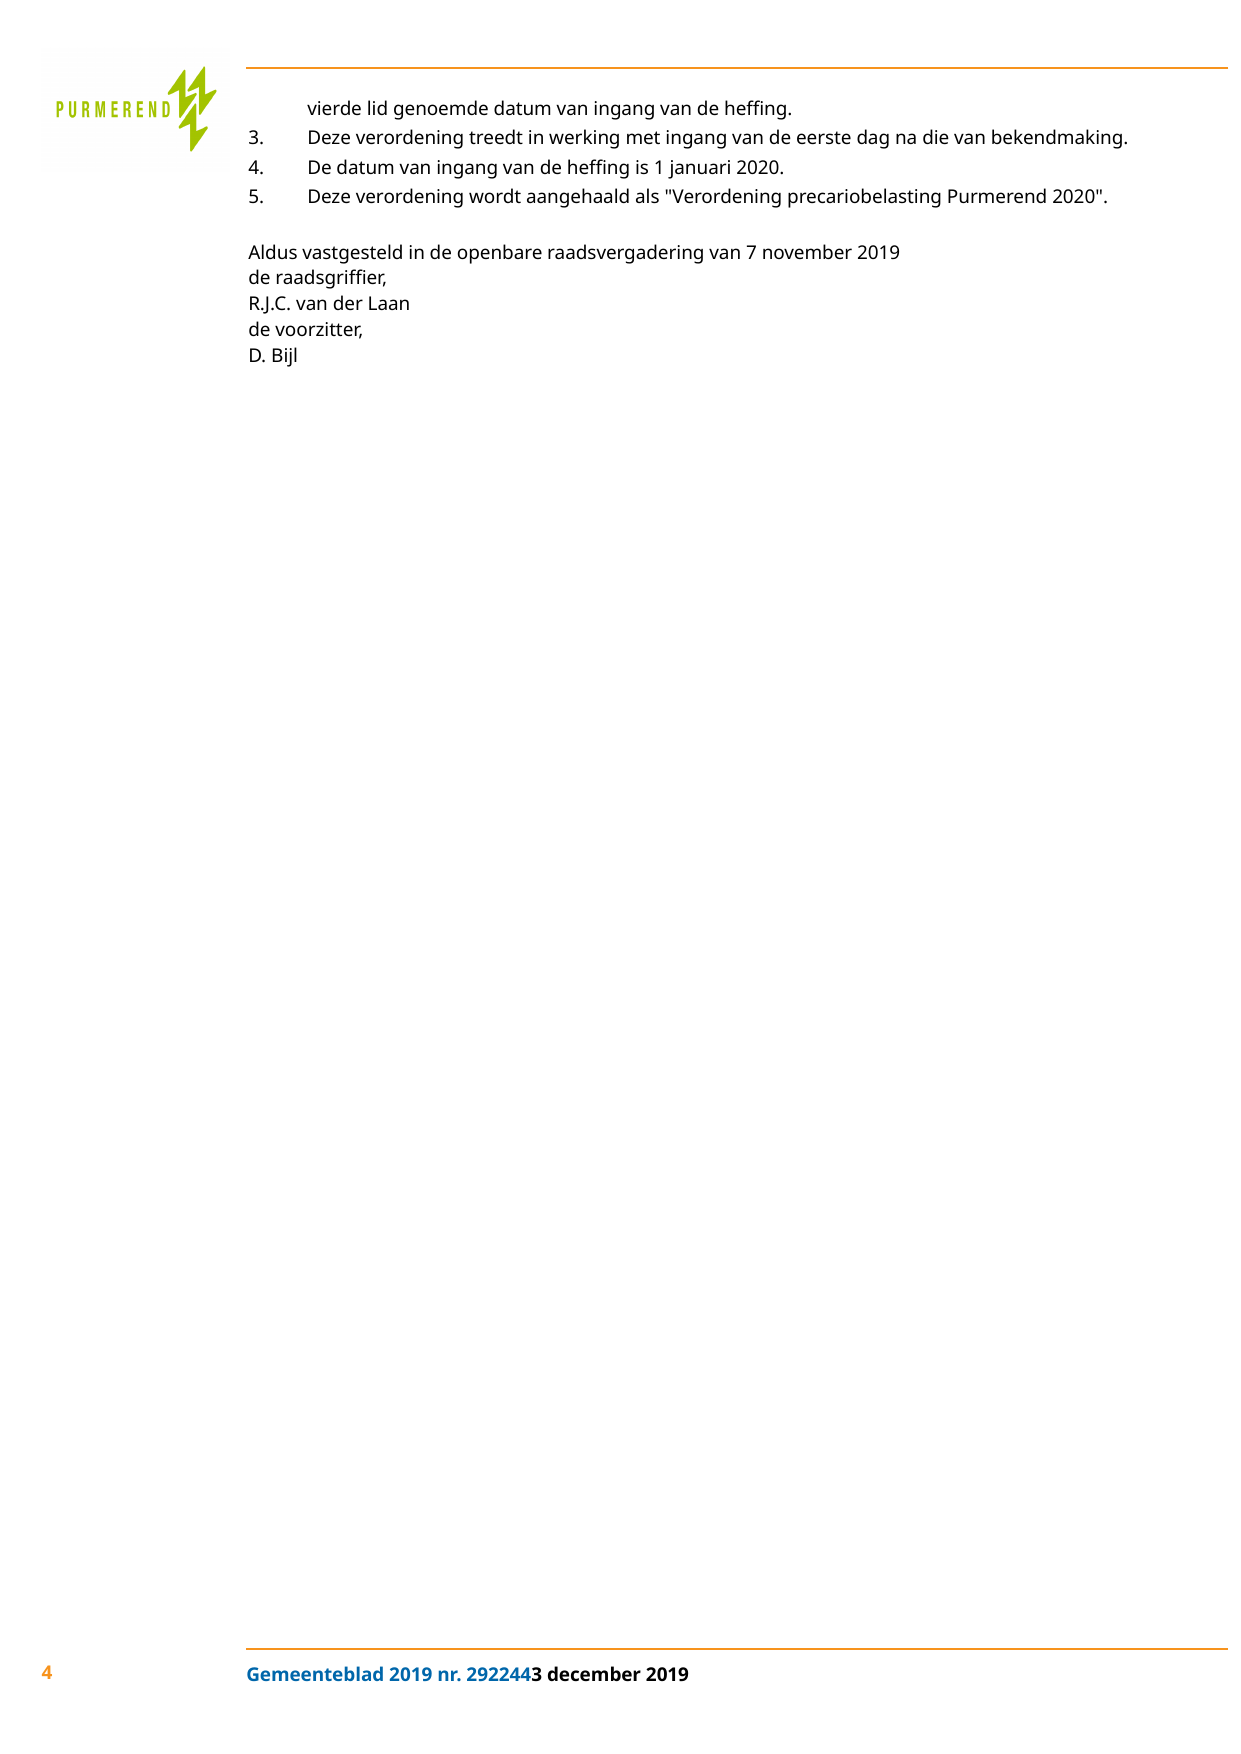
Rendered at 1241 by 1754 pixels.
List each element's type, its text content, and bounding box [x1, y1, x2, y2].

list Deze verordening treedt in werking met ingang van de eerste dag na die van bekendmaking. [248, 124, 1152, 150]
list De datum van ingang van de heffing is 1 januari 2020. [248, 154, 1152, 180]
list vierde lid genoemde datum van ingang van de heffing. [248, 95, 1152, 121]
list Deze verordening wordt aangehaald als "Verordening precariobelasting Purmerend 2020". [248, 183, 1152, 209]
picture [41, 47, 231, 172]
text Aldus vastgesteld in de openbare raadsvergadering van 7 november 2019 [248, 239, 1152, 264]
text D. Bijl [248, 342, 1152, 367]
text de raadsgriffier, [248, 264, 1152, 290]
text de voorzitter, [248, 316, 1152, 342]
text R.J.C. van der Laan [248, 290, 1152, 316]
